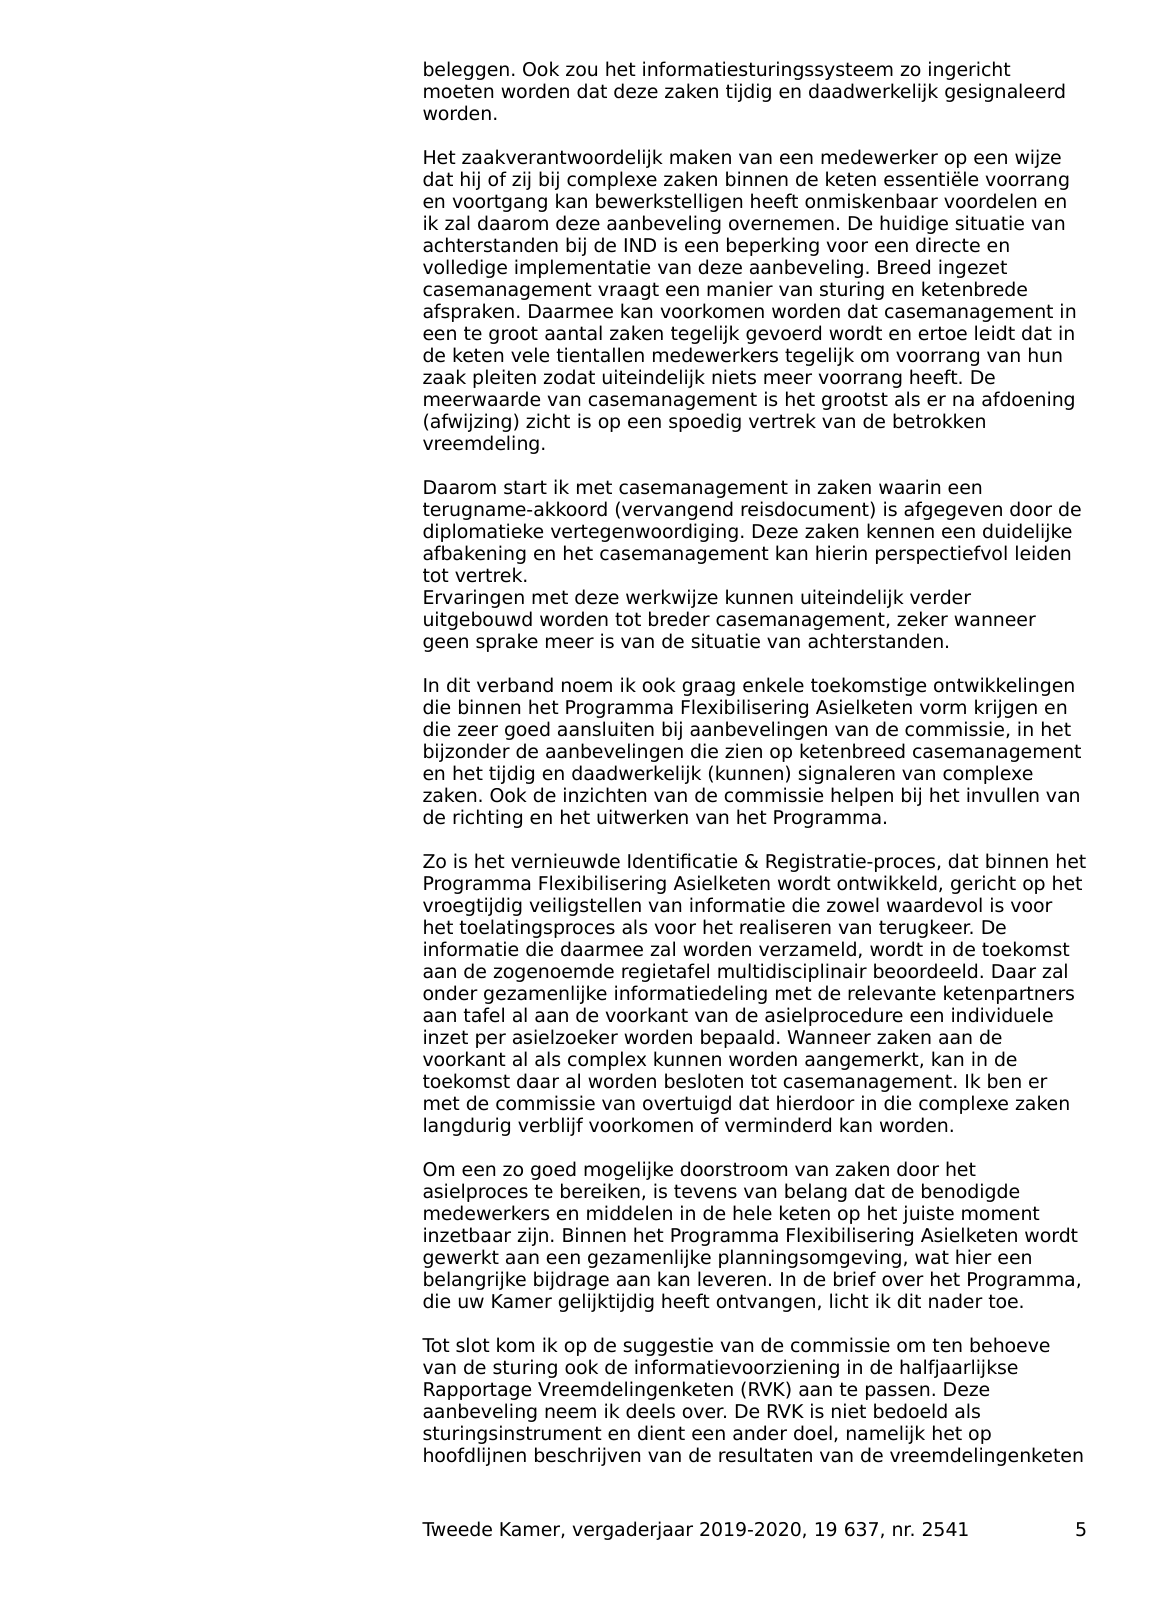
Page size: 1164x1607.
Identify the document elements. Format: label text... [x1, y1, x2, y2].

text Om een zo goed mogelijke doorstroom van zaken door het asielproces te bereiken, is tevens van belang dat de benodigde medewerkers en middelen in de hele keten op het juiste moment inzetbaar zijn. Binnen het Programma Flexibilisering Asielketen wordt gewerkt aan een gezamenlijke planningsomgeving, wat hier een belangrijke bijdrage aan kan leveren. In de brief over het Programma, die uw Kamer gelijktijdig heeft ontvangen, licht ik dit nader toe. [422, 1159, 1087, 1313]
text In dit verband noem ik ook graag enkele toekomstige ontwikkelingen die binnen het Programma Flexibilisering Asielketen vorm krijgen en die zeer goed aansluiten bij aanbevelingen van de commissie, in het bijzonder de aanbevelingen die zien op ketenbreed casemanagement en het tijdig en daadwerkelijk (kunnen) signaleren van complexe zaken. Ook de inzichten van de commissie helpen bij het invullen van de richting en het uitwerken van het Programma. [422, 675, 1087, 829]
text Ervaringen met deze werkwijze kunnen uiteindelijk verder uitgebouwd worden tot breder casemanagement, zeker wanneer geen sprake meer is van de situatie van achterstanden. [422, 587, 1087, 653]
text beleggen. Ook zou het informatiesturingssysteem zo ingericht moeten worden dat deze zaken tijdig en daadwerkelijk gesignaleerd worden. [422, 59, 1087, 125]
text Tot slot kom ik op de suggestie van de commissie om ten behoeve van de sturing ook de informatievoorziening in de halfjaarlijkse Rapportage Vreemdelingenketen (RVK) aan te passen. Deze aanbeveling neem ik deels over. De RVK is niet bedoeld als sturingsinstrument en dient een ander doel, namelijk het op hoofdlijnen beschrijven van de resultaten van de vreemdelingenketen [422, 1335, 1087, 1467]
text Het zaakverantwoordelijk maken van een medewerker op een wijze dat hij of zij bij complexe zaken binnen de keten essentiële voorrang en voortgang kan bewerkstelligen heeft onmiskenbaar voordelen en ik zal daarom deze aanbeveling overnemen. De huidige situatie van achterstanden bij de IND is een beperking voor een directe en volledige implementatie van deze aanbeveling. Breed ingezet casemanagement vraagt een manier van sturing en ketenbrede afspraken. Daarmee kan voorkomen worden dat casemanagement in een te groot aantal zaken tegelijk gevoerd wordt en ertoe leidt dat in de keten vele tientallen medewerkers tegelijk om voorrang van hun zaak pleiten zodat uiteindelijk niets meer voorrang heeft. De meerwaarde van casemanagement is het grootst als er na afdoening (afwijzing) zicht is op een spoedig vertrek van de betrokken vreemdeling. [422, 147, 1087, 455]
text Zo is het vernieuwde Identificatie & Registratie-proces, dat binnen het Programma Flexibilisering Asielketen wordt ontwikkeld, gericht op het vroegtijdig veiligstellen van informatie die zowel waardevol is voor het toelatingsproces als voor het realiseren van terugkeer. De informatie die daarmee zal worden verzameld, wordt in de toekomst aan de zogenoemde regietafel multidisciplinair beoordeeld. Daar zal onder gezamenlijke informatiedeling met de relevante ketenpartners aan tafel al aan de voorkant van de asielprocedure een individuele inzet per asielzoeker worden bepaald. Wanneer zaken aan de voorkant al als complex kunnen worden aangemerkt, kan in de toekomst daar al worden besloten tot casemanagement. Ik ben er met de commissie van overtuigd dat hierdoor in die complexe zaken langdurig verblijf voorkomen of verminderd kan worden. [422, 851, 1087, 1137]
text Daarom start ik met casemanagement in zaken waarin een terugname-akkoord (vervangend reisdocument) is afgegeven door de diplomatieke vertegenwoordiging. Deze zaken kennen een duidelijke afbakening en het casemanagement kan hierin perspectiefvol leiden tot vertrek. [422, 477, 1087, 587]
